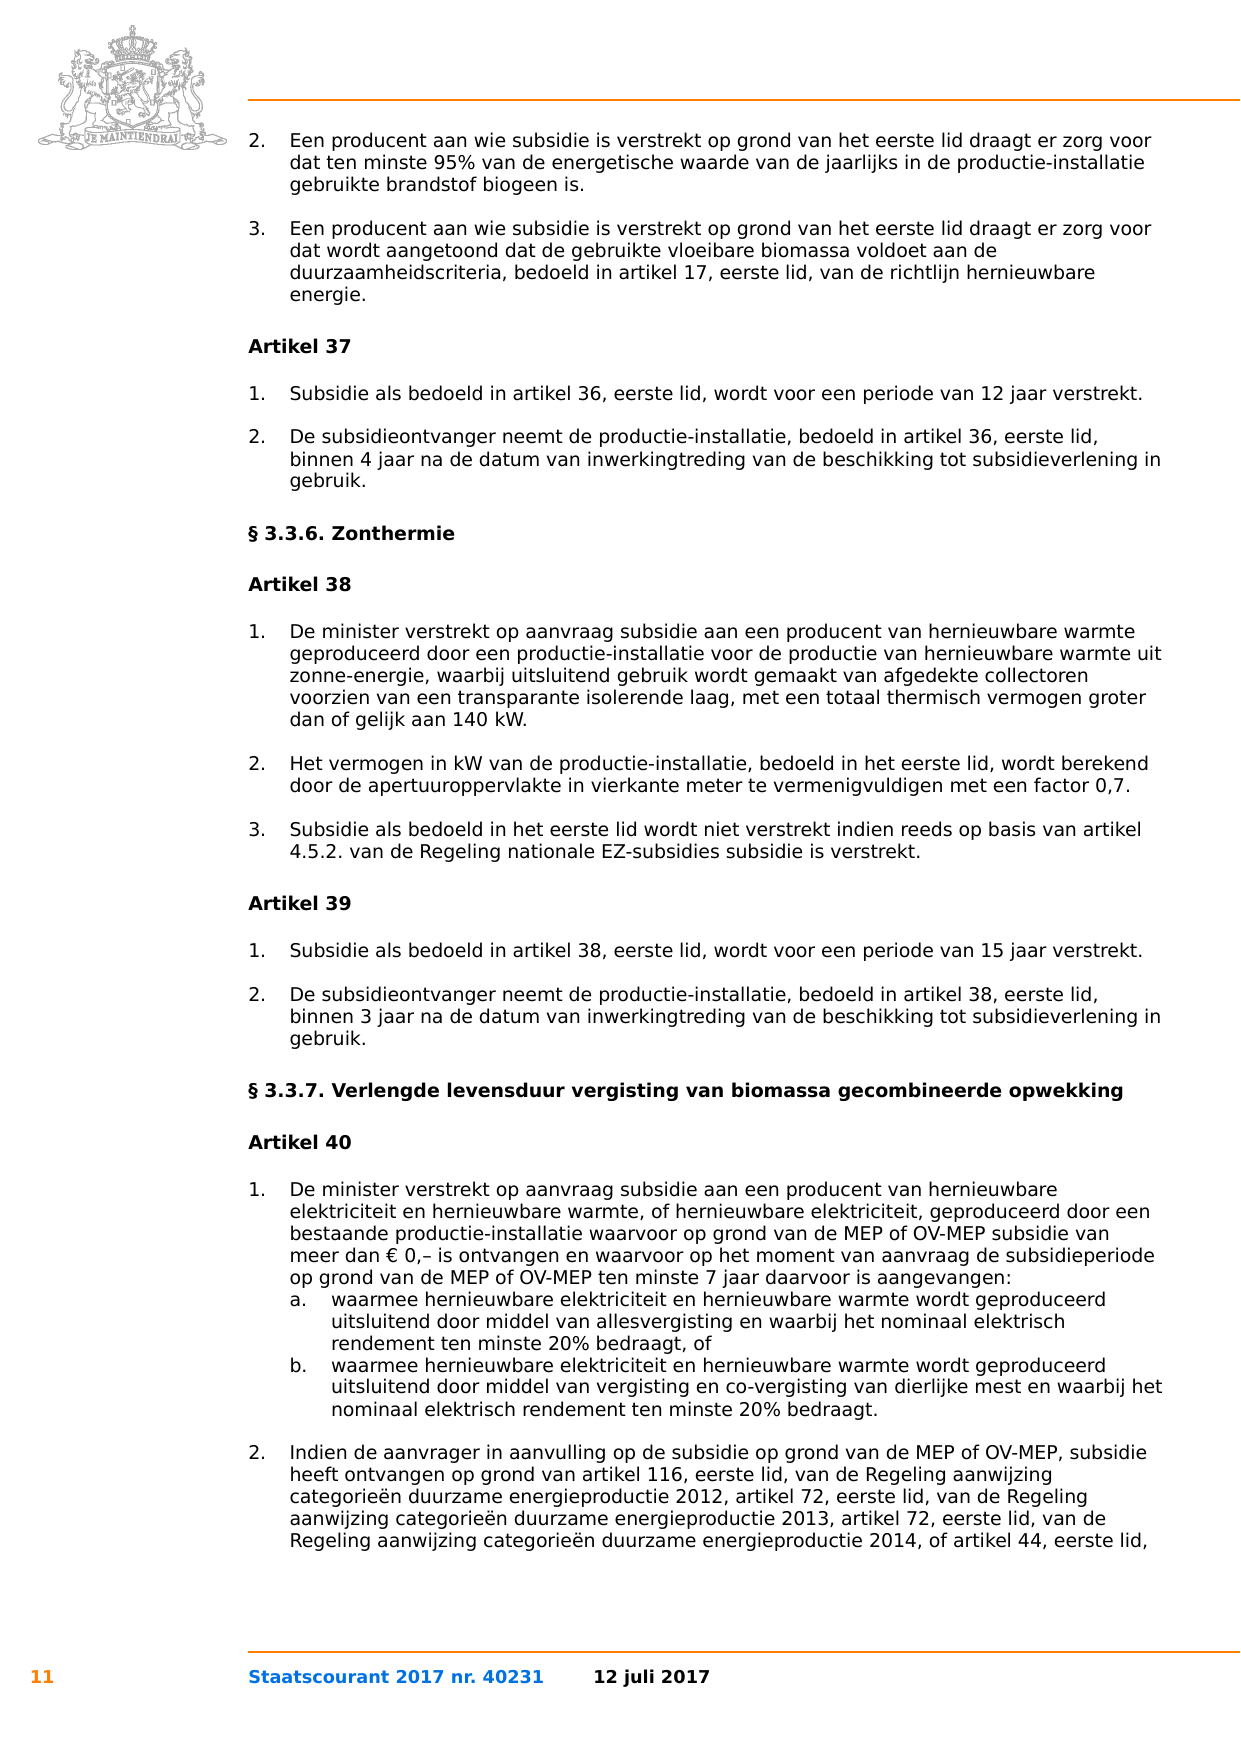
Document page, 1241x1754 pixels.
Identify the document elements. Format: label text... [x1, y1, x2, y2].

subtitle § 3.3.6. Zonthermie [248, 522, 1163, 544]
subtitle Artikel 38 [248, 574, 1163, 596]
text 1. Subsidie als bedoeld in artikel 36, eerste lid, wordt voor een periode van 12 jaar verstrekt. [248, 383, 1163, 404]
subtitle Artikel 39 [248, 893, 1163, 915]
text 2. Het vermogen in kW van de productie-installatie, bedoeld in het eerste lid, wordt berekend door de apertuuroppervlakte in vierkante meter te vermenigvuldigen met een factor 0,7. [248, 753, 1163, 797]
text 1. Subsidie als bedoeld in artikel 38, eerste lid, wordt voor een periode van 15 jaar verstrekt. [248, 940, 1163, 962]
text b. waarmee hernieuwbare elektriciteit en hernieuwbare warmte wordt geproduceerd uitsluitend door middel van vergisting en co-vergisting van dierlijke mest en waarbij het nominaal elektrisch rendement ten minste 20% bedraagt. [289, 1354, 1163, 1420]
text 1. De minister verstrekt op aanvraag subsidie aan een producent van hernieuwbare elektriciteit en hernieuwbare warmte, of hernieuwbare elektriciteit, geproduceerd door een bestaande productie-installatie waarvoor op grond van de MEP of OV-MEP subsidie van meer dan € 0,– is ontvangen en waarvoor op het moment van aanvraag de subsidieperiode op grond van de MEP of OV-MEP ten minste 7 jaar daarvoor is aangevangen: [248, 1179, 1163, 1288]
text 2. Indien de aanvrager in aanvulling op de subsidie op grond van de MEP of OV-MEP, subsidie heeft ontvangen op grond van artikel 116, eerste lid, van de Regeling aanwijzing categorieën duurzame energieproductie 2012, artikel 72, eerste lid, van de Regeling aanwijzing categorieën duurzame energieproductie 2013, artikel 72, eerste lid, van de Regeling aanwijzing categorieën duurzame energieproductie 2014, of artikel 44, eerste lid, [248, 1442, 1163, 1552]
text 3. Een producent aan wie subsidie is verstrekt op grond van het eerste lid draagt er zorg voor dat wordt aangetoond dat de gebruikte vloeibare biomassa voldoet aan de duurzaamheidscriteria, bedoeld in artikel 17, eerste lid, van de richtlijn hernieuwbare energie. [248, 218, 1163, 306]
subtitle Artikel 40 [248, 1132, 1163, 1154]
text 2. De subsidieontvanger neemt de productie-installatie, bedoeld in artikel 38, eerste lid, binnen 3 jaar na de datum van inwerkingtreding van de beschikking tot subsidieverlening in gebruik. [248, 984, 1163, 1050]
picture [38, 25, 227, 150]
subtitle Artikel 37 [248, 336, 1163, 358]
text 2. Een producent aan wie subsidie is verstrekt op grond van het eerste lid draagt er zorg voor dat ten minste 95% van de energetische waarde van de jaarlijks in de productie-installatie gebruikte brandstof biogeen is. [248, 130, 1163, 196]
subtitle § 3.3.7. Verlengde levensduur vergisting van biomassa gecombineerde opwekking [248, 1080, 1163, 1102]
text 2. De subsidieontvanger neemt de productie-installatie, bedoeld in artikel 36, eerste lid, binnen 4 jaar na de datum van inwerkingtreding van de beschikking tot subsidieverlening in gebruik. [248, 426, 1163, 492]
text 3. Subsidie als bedoeld in het eerste lid wordt niet verstrekt indien reeds op basis van artikel 4.5.2. van de Regeling nationale EZ-subsidies subsidie is verstrekt. [248, 819, 1163, 863]
text a. waarmee hernieuwbare elektriciteit en hernieuwbare warmte wordt geproduceerd uitsluitend door middel van allesvergisting en waarbij het nominaal elektrisch rendement ten minste 20% bedraagt, of [289, 1288, 1163, 1354]
text 1. De minister verstrekt op aanvraag subsidie aan een producent van hernieuwbare warmte geproduceerd door een productie-installatie voor de productie van hernieuwbare warmte uit zonne-energie, waarbij uitsluitend gebruik wordt gemaakt van afgedekte collectoren voorzien van een transparante isolerende laag, met een totaal thermisch vermogen groter dan of gelijk aan 140 kW. [248, 621, 1163, 731]
